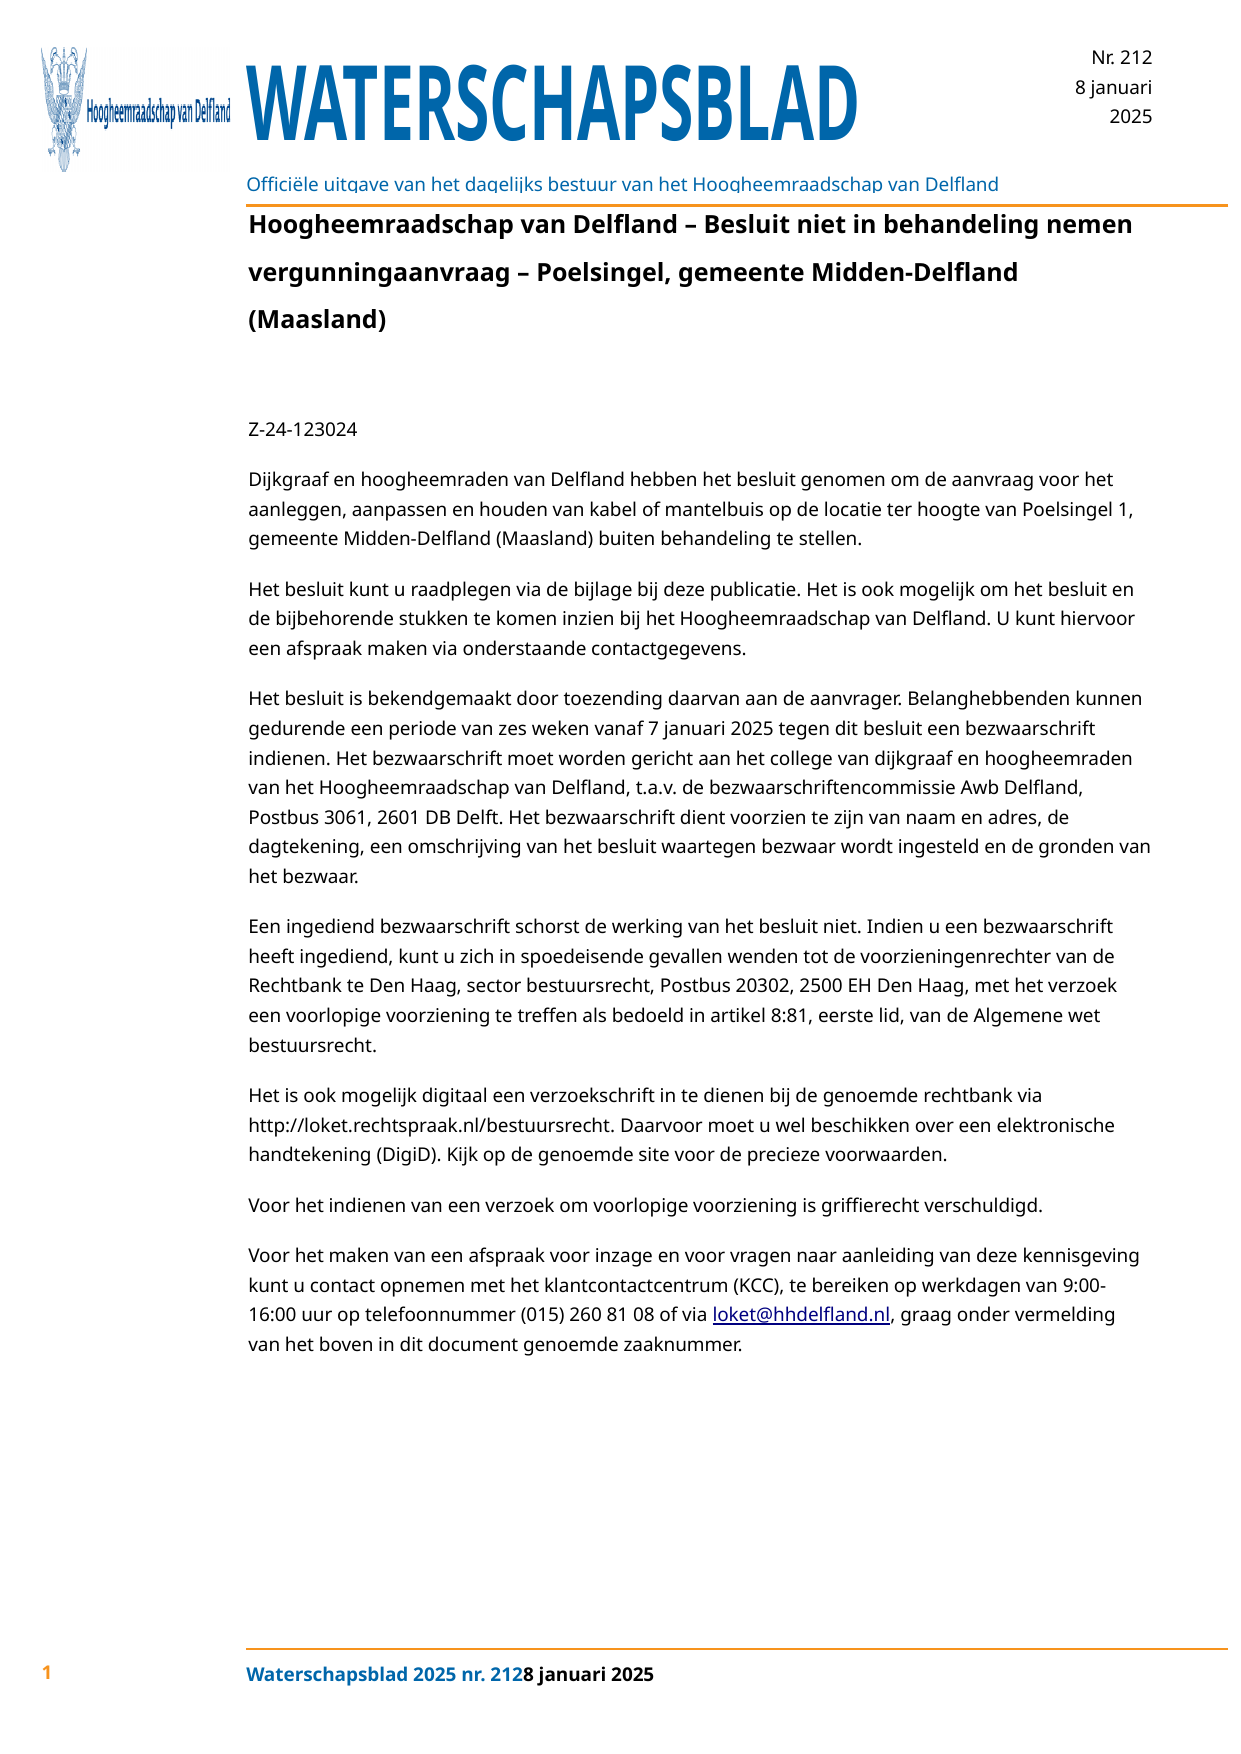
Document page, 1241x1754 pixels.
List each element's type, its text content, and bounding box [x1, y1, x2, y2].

text Dijkgraaf en hoogheemraden van Delfland hebben het besluit genomen om de aanvraag voor het aanleggen, aanpassen en houden van kabel of mantelbuis op de locatie ter hoogte van Poelsingel 1, gemeente Midden-Delfland (Maasland) buiten behandeling te stellen. [248, 466, 1152, 551]
text Z-24-123024 [248, 416, 1152, 442]
text Voor het maken van een afspraak voor inzage en voor vragen naar aanleiding van deze kennisgeving kunt u contact opnemen met het klantcontactcentrum (KCC), te bereiken op werkdagen van 9:00-16:00 uur op telefoonnummer (015) 260 81 08 of via loket@hhdelfland.nl, graag onder vermelding van het boven in dit document genoemde zaaknummer. [248, 1242, 1152, 1357]
picture [41, 47, 231, 172]
text Het besluit kunt u raadplegen via de bijlage bij deze publicatie. Het is ook mogelijk om het besluit en de bijbehorende stukken te komen inzien bij het Hoogheemraadschap van Delfland. U kunt hiervoor een afspraak maken via onderstaande contactgegevens. [248, 576, 1152, 661]
text Hoogheemraadschap van Delfland – Besluit niet in behandeling nemen vergunningaanvraag – Poelsingel, gemeente Midden-Delfland (Maasland) [248, 207, 1152, 336]
text Het is ook mogelijk digitaal een verzoekschrift in te dienen bij de genoemde rechtbank via http://loket.rechtspraak.nl/bestuursrecht. Daarvoor moet u wel beschikken over een elektronische handtekening (DigiD). Kijk op de genoemde site voor de precieze voorwaarden. [248, 1082, 1152, 1167]
text Het besluit is bekendgemaakt door toezending daarvan aan de aanvrager. Belanghebbenden kunnen gedurende een periode van zes weken vanaf 7 januari 2025 tegen dit besluit een bezwaarschrift indienen. Het bezwaarschrift moet worden gericht aan het college van dijkgraaf en hoogheemraden van het Hoogheemraadschap van Delfland, t.a.v. de bezwaarschriftencommissie Awb Delfland, Postbus 3061, 2601 DB Delft. Het bezwaarschrift dient voorzien te zijn van naam en adres, de dagtekening, een omschrijving van het besluit waartegen bezwaar wordt ingesteld en de gronden van het bezwaar. [248, 686, 1152, 889]
text Een ingediend bezwaarschrift schorst de werking van het besluit niet. Indien u een bezwaarschrift heeft ingediend, kunt u zich in spoedeisende gevallen wenden tot de voorzieningenrechter van de Rechtbank te Den Haag, sector bestuursrecht, Postbus 20302, 2500 EH Den Haag, met het verzoek een voorlopige voorziening te treffen als bedoeld in artikel 8:81, eerste lid, van de Algemene wet bestuursrecht. [248, 913, 1152, 1057]
text Voor het indienen van een verzoek om voorlopige voorziening is griffierecht verschuldigd. [248, 1192, 1152, 1217]
